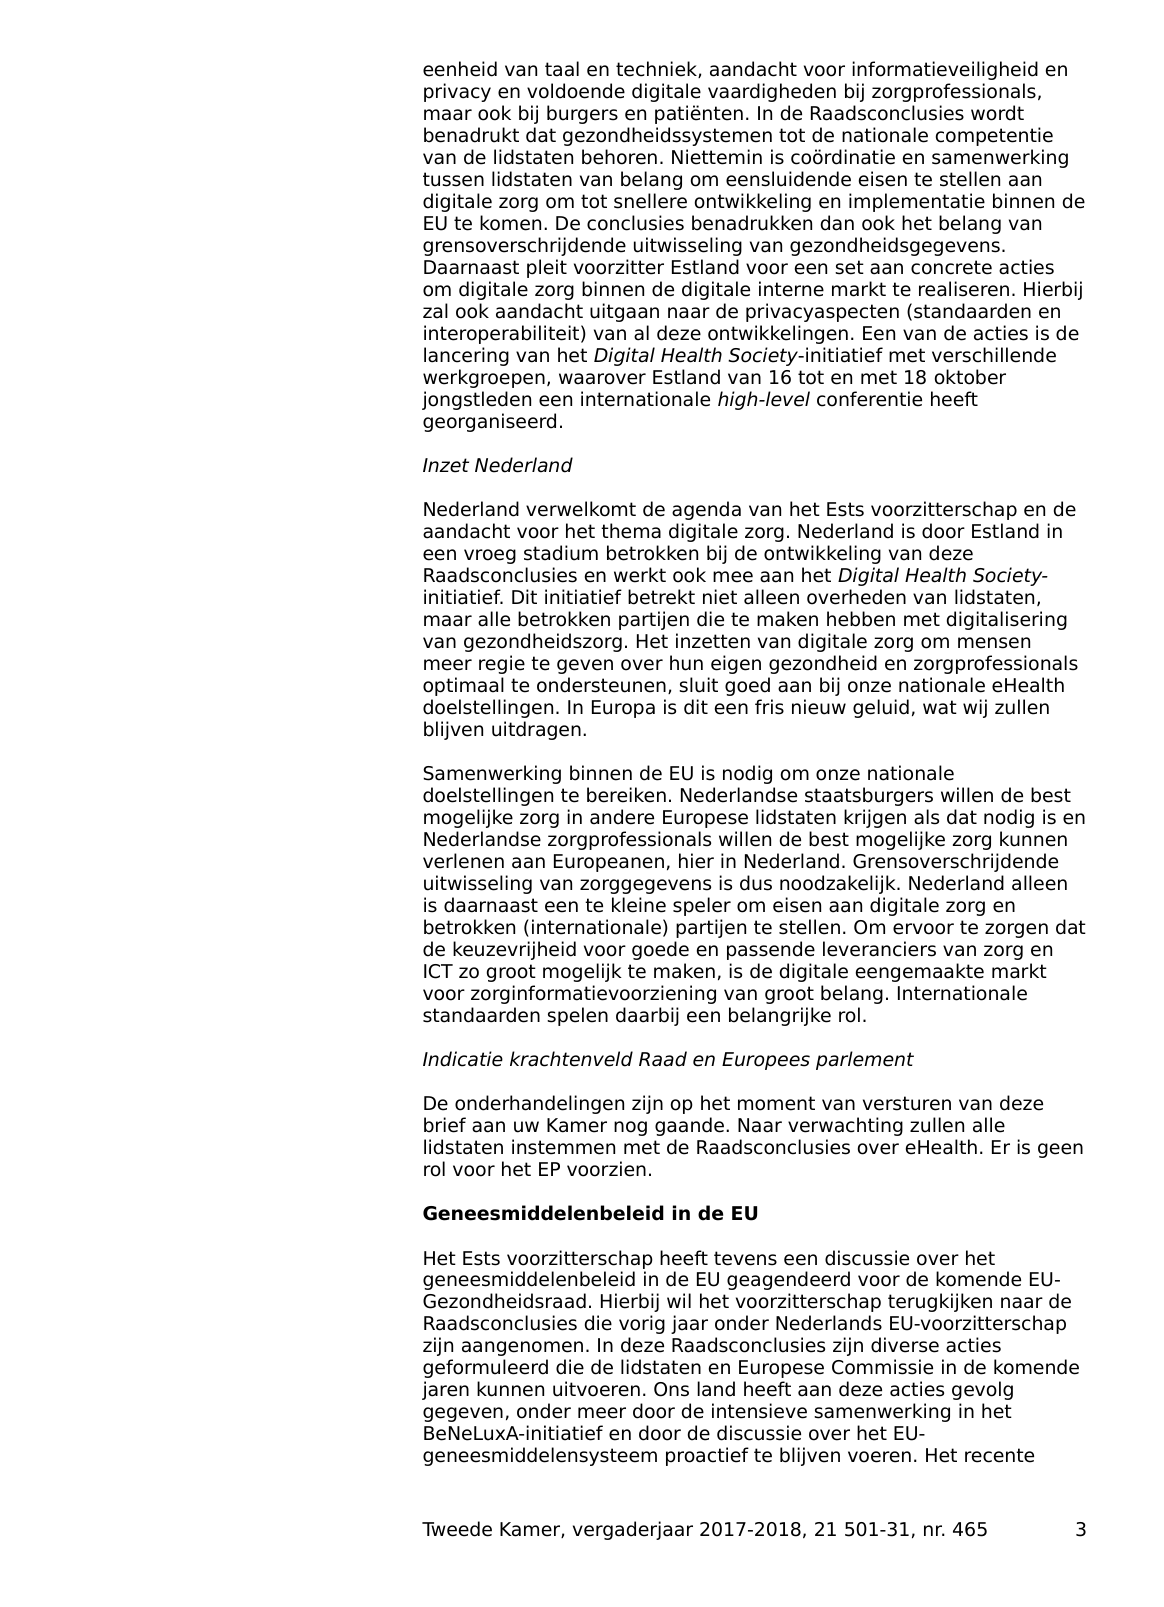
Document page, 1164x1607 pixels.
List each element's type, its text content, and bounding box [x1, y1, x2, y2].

text Nederland verwelkomt de agenda van het Ests voorzitterschap en de aandacht voor het thema digitale zorg. Nederland is door Estland in een vroeg stadium betrokken bij de ontwikkeling van deze Raadsconclusies en werkt ook mee aan het Digital Health Society-initiatief. Dit initiatief betrekt niet alleen overheden van lidstaten, maar alle betrokken partijen die te maken hebben met digitalisering van gezondheidszorg. Het inzetten van digitale zorg om mensen meer regie te geven over hun eigen gezondheid en zorgprofessionals optimaal te ondersteunen, sluit goed aan bij onze nationale eHealth doelstellingen. In Europa is dit een fris nieuw geluid, wat wij zullen blijven uitdragen. [422, 499, 1087, 741]
subtitle Geneesmiddelenbeleid in de EU [422, 1203, 1087, 1225]
text Samenwerking binnen de EU is nodig om onze nationale doelstellingen te bereiken. Nederlandse staatsburgers willen de best mogelijke zorg in andere Europese lidstaten krijgen als dat nodig is en Nederlandse zorgprofessionals willen de best mogelijke zorg kunnen verlenen aan Europeanen, hier in Nederland. Grensoverschrijdende uitwisseling van zorggegevens is dus noodzakelijk. Nederland alleen is daarnaast een te kleine speler om eisen aan digitale zorg en betrokken (internationale) partijen te stellen. Om ervoor te zorgen dat de keuzevrijheid voor goede en passende leveranciers van zorg en ICT zo groot mogelijk te maken, is de digitale eengemaakte markt voor zorginformatievoorziening van groot belang. Internationale standaarden spelen daarbij een belangrijke rol. [422, 763, 1087, 1027]
text Het Ests voorzitterschap heeft tevens een discussie over het geneesmiddelenbeleid in de EU geagendeerd voor de komende EU-Gezondheidsraad. Hierbij wil het voorzitterschap terugkijken naar de Raadsconclusies die vorig jaar onder Nederlands EU-voorzitterschap zijn aangenomen. In deze Raadsconclusies zijn diverse acties geformuleerd die de lidstaten en Europese Commissie in de komende jaren kunnen uitvoeren. Ons land heeft aan deze acties gevolg gegeven, onder meer door de intensieve samenwerking in het BeNeLuxA-initiatief en door de discussie over het EU-geneesmiddelensysteem proactief te blijven voeren. Het recente [422, 1247, 1087, 1467]
subtitle Inzet Nederland [422, 455, 1087, 477]
subtitle Indicatie krachtenveld Raad en Europees parlement [422, 1049, 1087, 1071]
text De onderhandelingen zijn op het moment van versturen van deze brief aan uw Kamer nog gaande. Naar verwachting zullen alle lidstaten instemmen met de Raadsconclusies over eHealth. Er is geen rol voor het EP voorzien. [422, 1093, 1087, 1181]
text eenheid van taal en techniek, aandacht voor informatieveiligheid en privacy en voldoende digitale vaardigheden bij zorgprofessionals, maar ook bij burgers en patiënten. In de Raadsconclusies wordt benadrukt dat gezondheidssystemen tot de nationale competentie van de lidstaten behoren. Niettemin is coördinatie en samenwerking tussen lidstaten van belang om eensluidende eisen te stellen aan digitale zorg om tot snellere ontwikkeling en implementatie binnen de EU te komen. De conclusies benadrukken dan ook het belang van grensoverschrijdende uitwisseling van gezondheidsgegevens. Daarnaast pleit voorzitter Estland voor een set aan concrete acties om digitale zorg binnen de digitale interne markt te realiseren. Hierbij zal ook aandacht uitgaan naar de privacyaspecten (standaarden en interoperabiliteit) van al deze ontwikkelingen. Een van de acties is de lancering van het Digital Health Society-initiatief met verschillende werkgroepen, waarover Estland van 16 tot en met 18 oktober jongstleden een internationale high-level conferentie heeft georganiseerd. [422, 59, 1087, 433]
